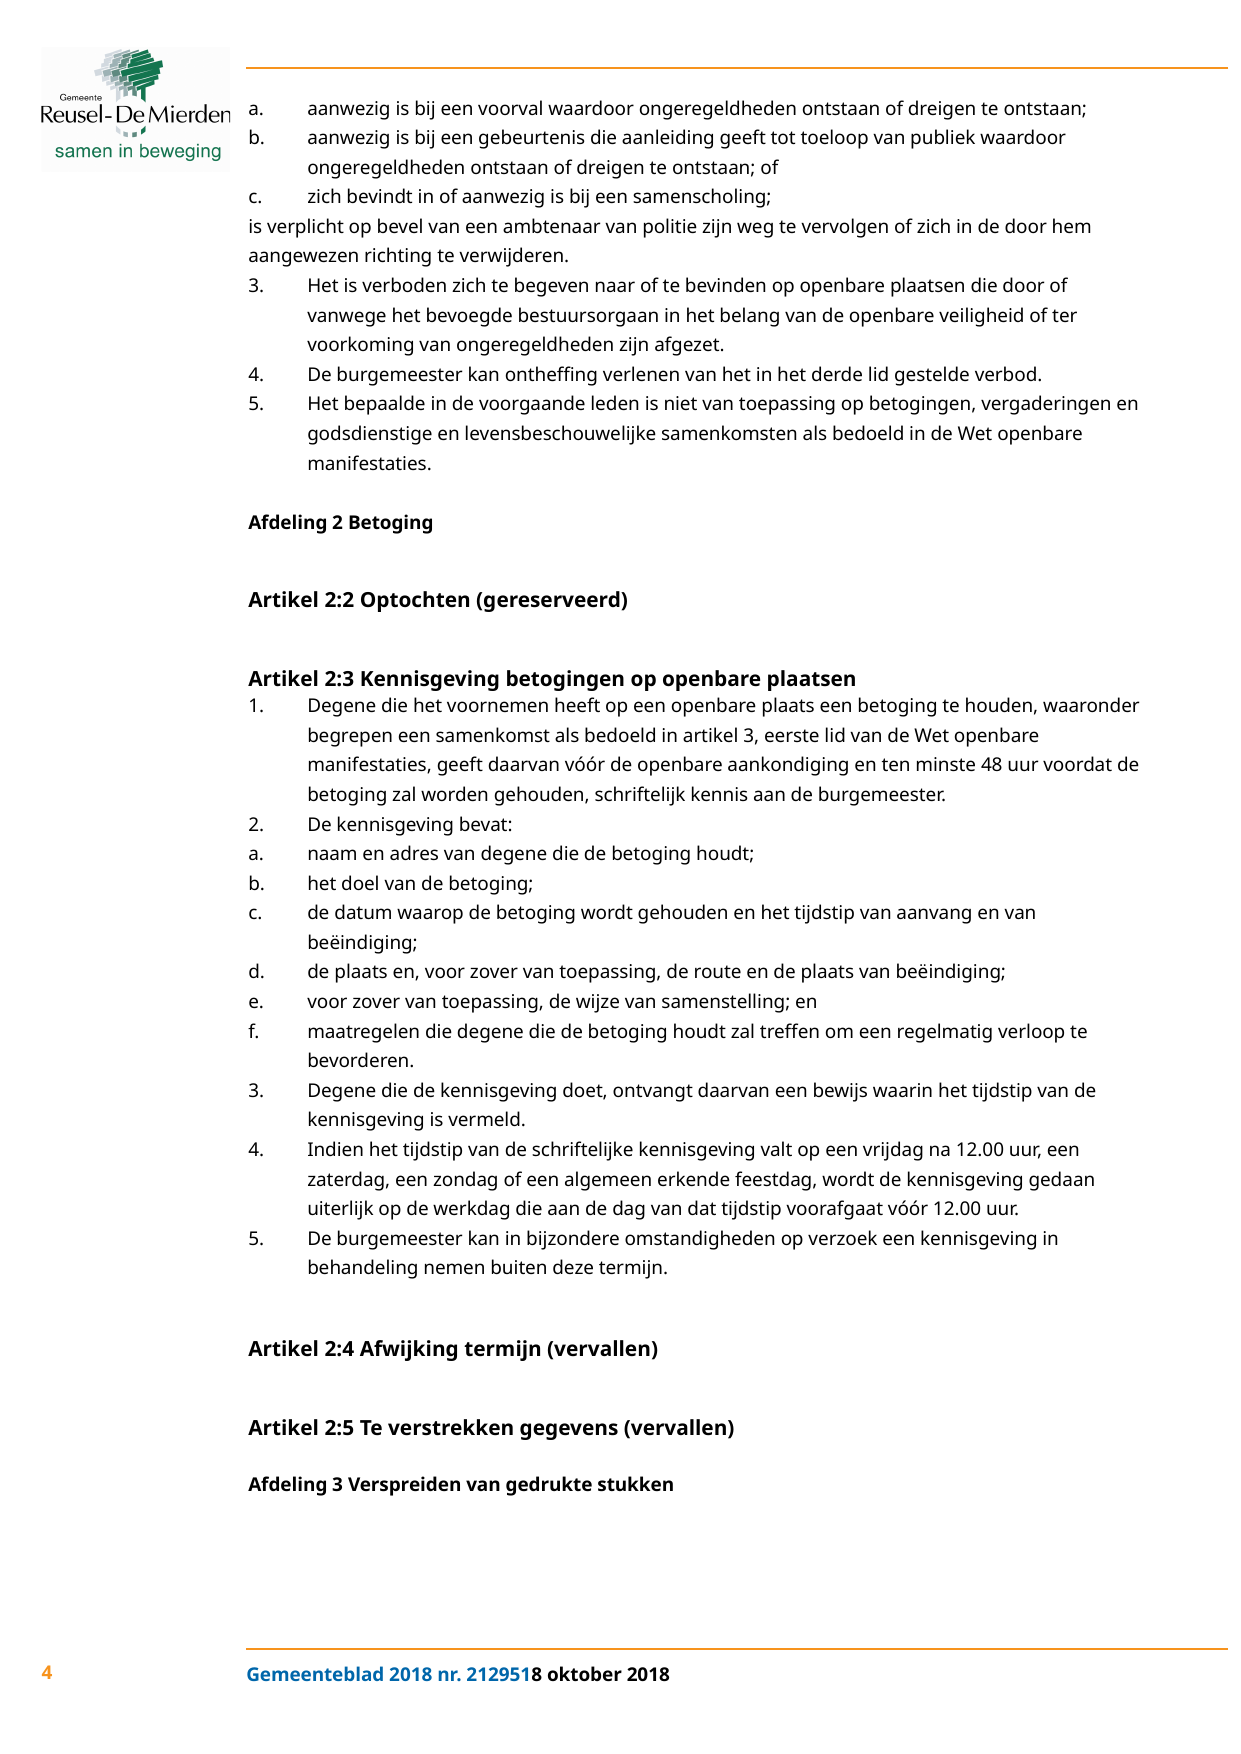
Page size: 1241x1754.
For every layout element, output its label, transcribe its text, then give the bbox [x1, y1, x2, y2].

text Afdeling 2 Betoging [248, 509, 1152, 535]
list de datum waarop de betoging wordt gehouden en het tijdstip van aanvang en van beëindiging; [248, 899, 1152, 955]
list Degene die de kennisgeving doet, ontvangt daarvan een bewijs waarin het tijdstip van de kennisgeving is vermeld. [248, 1077, 1152, 1132]
text Artikel 2:3 Kennisgeving betogingen op openbare plaatsen [248, 664, 1152, 692]
list Indien het tijdstip van de schriftelijke kennisgeving valt op een vrijdag na 12.00 uur, een zaterdag, een zondag of een algemeen erkende feestdag, wordt de kennisgeving gedaan uiterlijk op de werkdag die aan de dag van dat tijdstip voorafgaat vóór 12.00 uur. [248, 1136, 1152, 1221]
text is verplicht op bevel van een ambtenaar van politie zijn weg te vervolgen of zich in de door hem aangewezen richting te verwijderen. [248, 213, 1152, 268]
text Afdeling 3 Verspreiden van gedrukte stukken [248, 1471, 1152, 1497]
list De burgemeester kan in bijzondere omstandigheden op verzoek een kennisgeving in behandeling nemen buiten deze termijn. [248, 1225, 1152, 1280]
list De burgemeester kan ontheffing verlenen van het in het derde lid gestelde verbod. [248, 361, 1152, 387]
list De kennisgeving bevat: [248, 811, 1152, 836]
list Degene die het voornemen heeft op een openbare plaats een betoging te houden, waaronder begrepen een samenkomst als bedoeld in artikel 3, eerste lid van de Wet openbare manifestaties, geeft daarvan vóór de openbare aankondiging en ten minste 48 uur voordat de betoging zal worden gehouden, schriftelijk kennis aan de burgemeester. [248, 692, 1152, 807]
list naam en adres van degene die de betoging houdt; [248, 840, 1152, 866]
list zich bevindt in of aanwezig is bij een samenscholing; [248, 183, 1152, 209]
list aanwezig is bij een gebeurtenis die aanleiding geeft tot toeloop van publiek waardoor ongeregeldheden ontstaan of dreigen te ontstaan; of [248, 124, 1152, 180]
list Het is verboden zich te begeven naar of te bevinden op openbare plaatsen die door of vanwege het bevoegde bestuursorgaan in het belang van de openbare veiligheid of ter voorkoming van ongeregeldheden zijn afgezet. [248, 272, 1152, 357]
list Het bepaalde in de voorgaande leden is niet van toepassing op betogingen, vergaderingen en godsdienstige en levensbeschouwelijke samenkomsten als bedoeld in de Wet openbare manifestaties. [248, 391, 1152, 476]
list maatregelen die degene die de betoging houdt zal treffen om een regelmatig verloop te bevorderen. [248, 1018, 1152, 1073]
text Artikel 2:4 Afwijking termijn (vervallen) [248, 1334, 1152, 1363]
text Artikel 2:5 Te verstrekken gegevens (vervallen) [248, 1413, 1152, 1442]
list de plaats en, voor zover van toepassing, de route en de plaats van beëindiging; [248, 959, 1152, 984]
list aanwezig is bij een voorval waardoor ongeregeldheden ontstaan of dreigen te ontstaan; [248, 95, 1152, 121]
list het doel van de betoging; [248, 870, 1152, 896]
picture [41, 47, 231, 172]
text Artikel 2:2 Optochten (gereserveerd) [248, 585, 1152, 613]
list voor zover van toepassing, de wijze van samenstelling; en [248, 988, 1152, 1014]
